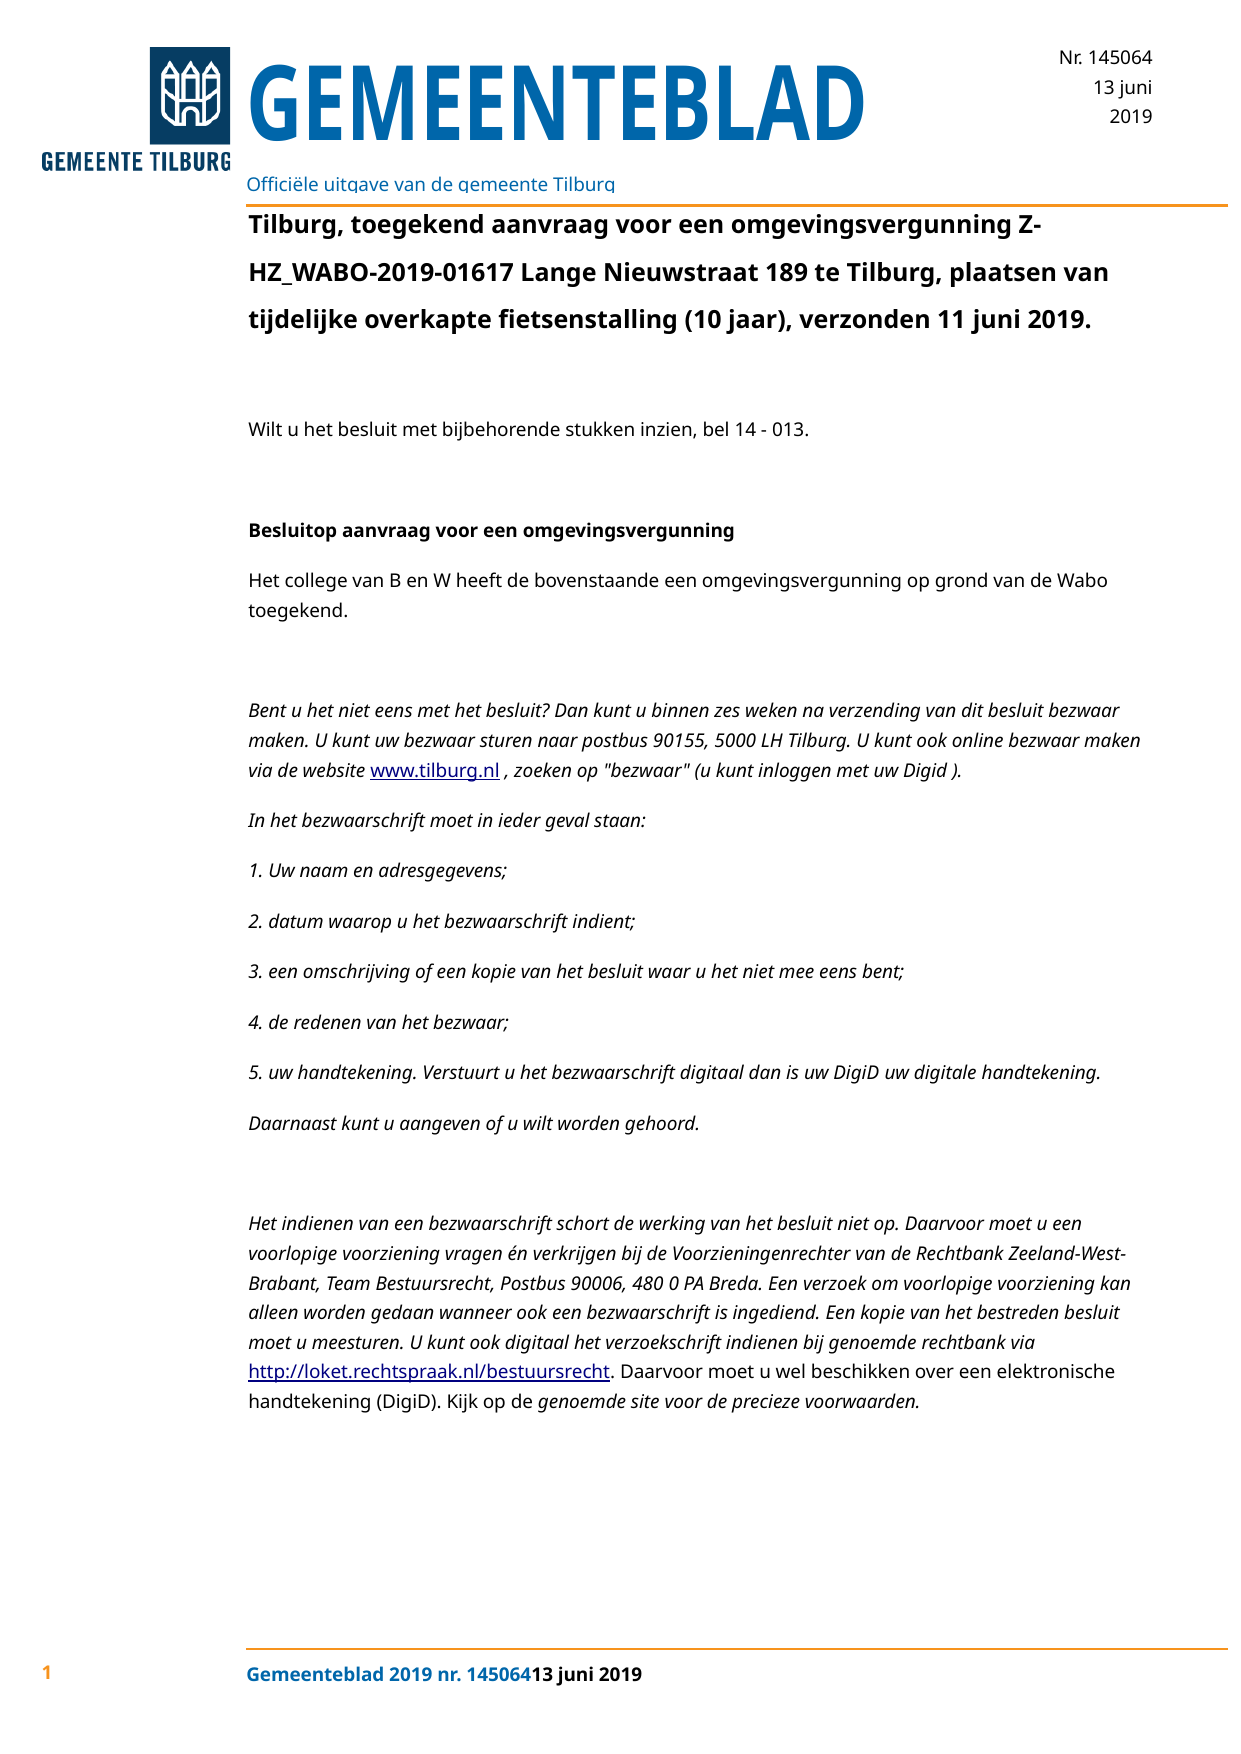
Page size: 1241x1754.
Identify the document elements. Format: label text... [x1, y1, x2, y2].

text 1. Uw naam en adresgegevens; [248, 858, 1152, 883]
text Bent u het niet eens met het besluit? Dan kunt u binnen zes weken na verzending van dit besluit bezwaar maken. U kunt uw bezwaar sturen naar postbus 90155, 5000 LH Tilburg. U kunt ook online bezwaar maken via de website www.tilburg.nl , zoeken op "bezwaar" (u kunt inloggen met uw Digid ). [248, 698, 1152, 782]
text Besluitop aanvraag voor een omgevingsvergunning [248, 517, 1152, 542]
text In het bezwaarschrift moet in ieder geval staan: [248, 807, 1152, 833]
text 5. uw handtekening. Verstuurt u het bezwaarschrift digitaal dan is uw DigiD uw digitale handtekening. [248, 1059, 1152, 1085]
text Daarnaast kunt u aangeven of u wilt worden gehoord. [248, 1110, 1152, 1135]
text 3. een omschrijving of een kopie van het besluit waar u het niet mee eens bent; [248, 958, 1152, 984]
text Wilt u het besluit met bijbehorende stukken inzien, bel 14 - 013. [248, 416, 1152, 442]
text 4. de redenen van het bezwaar; [248, 1009, 1152, 1034]
text Het college van B en W heeft de bovenstaande een omgevingsvergunning op grond van de Wabo toegekend. [248, 567, 1152, 622]
text Het indienen van een bezwaarschrift schort de werking van het besluit niet op. Daarvoor moet u een voorlopige voorziening vragen én verkrijgen bij de Voorzieningenrechter van de Rechtbank Zeeland-West-Brabant, Team Bestuursrecht, Postbus 90006, 480 0 PA Breda. Een verzoek om voorlopige voorziening kan alleen worden gedaan wanneer ook een bezwaarschrift is ingediend. Een kopie van het bestreden besluit moet u meesturen. U kunt ook digitaal het verzoekschrift indienen bij genoemde rechtbank via http://loket.rechtspraak.nl/bestuursrecht. Daarvoor moet u wel beschikken over een elektronische handtekening (DigiD). Kijk op de genoemde site voor de precieze voorwaarden. [248, 1211, 1152, 1414]
text Tilburg, toegekend aanvraag voor een omgevingsvergunning Z-HZ_WABO-2019-01617 Lange Nieuwstraat 189 te Tilburg, plaatsen van tijdelijke overkapte fietsenstalling (10 jaar), verzonden 11 juni 2019. [248, 207, 1152, 336]
text 2. datum waarop u het bezwaarschrift indient; [248, 908, 1152, 934]
picture [41, 47, 231, 172]
